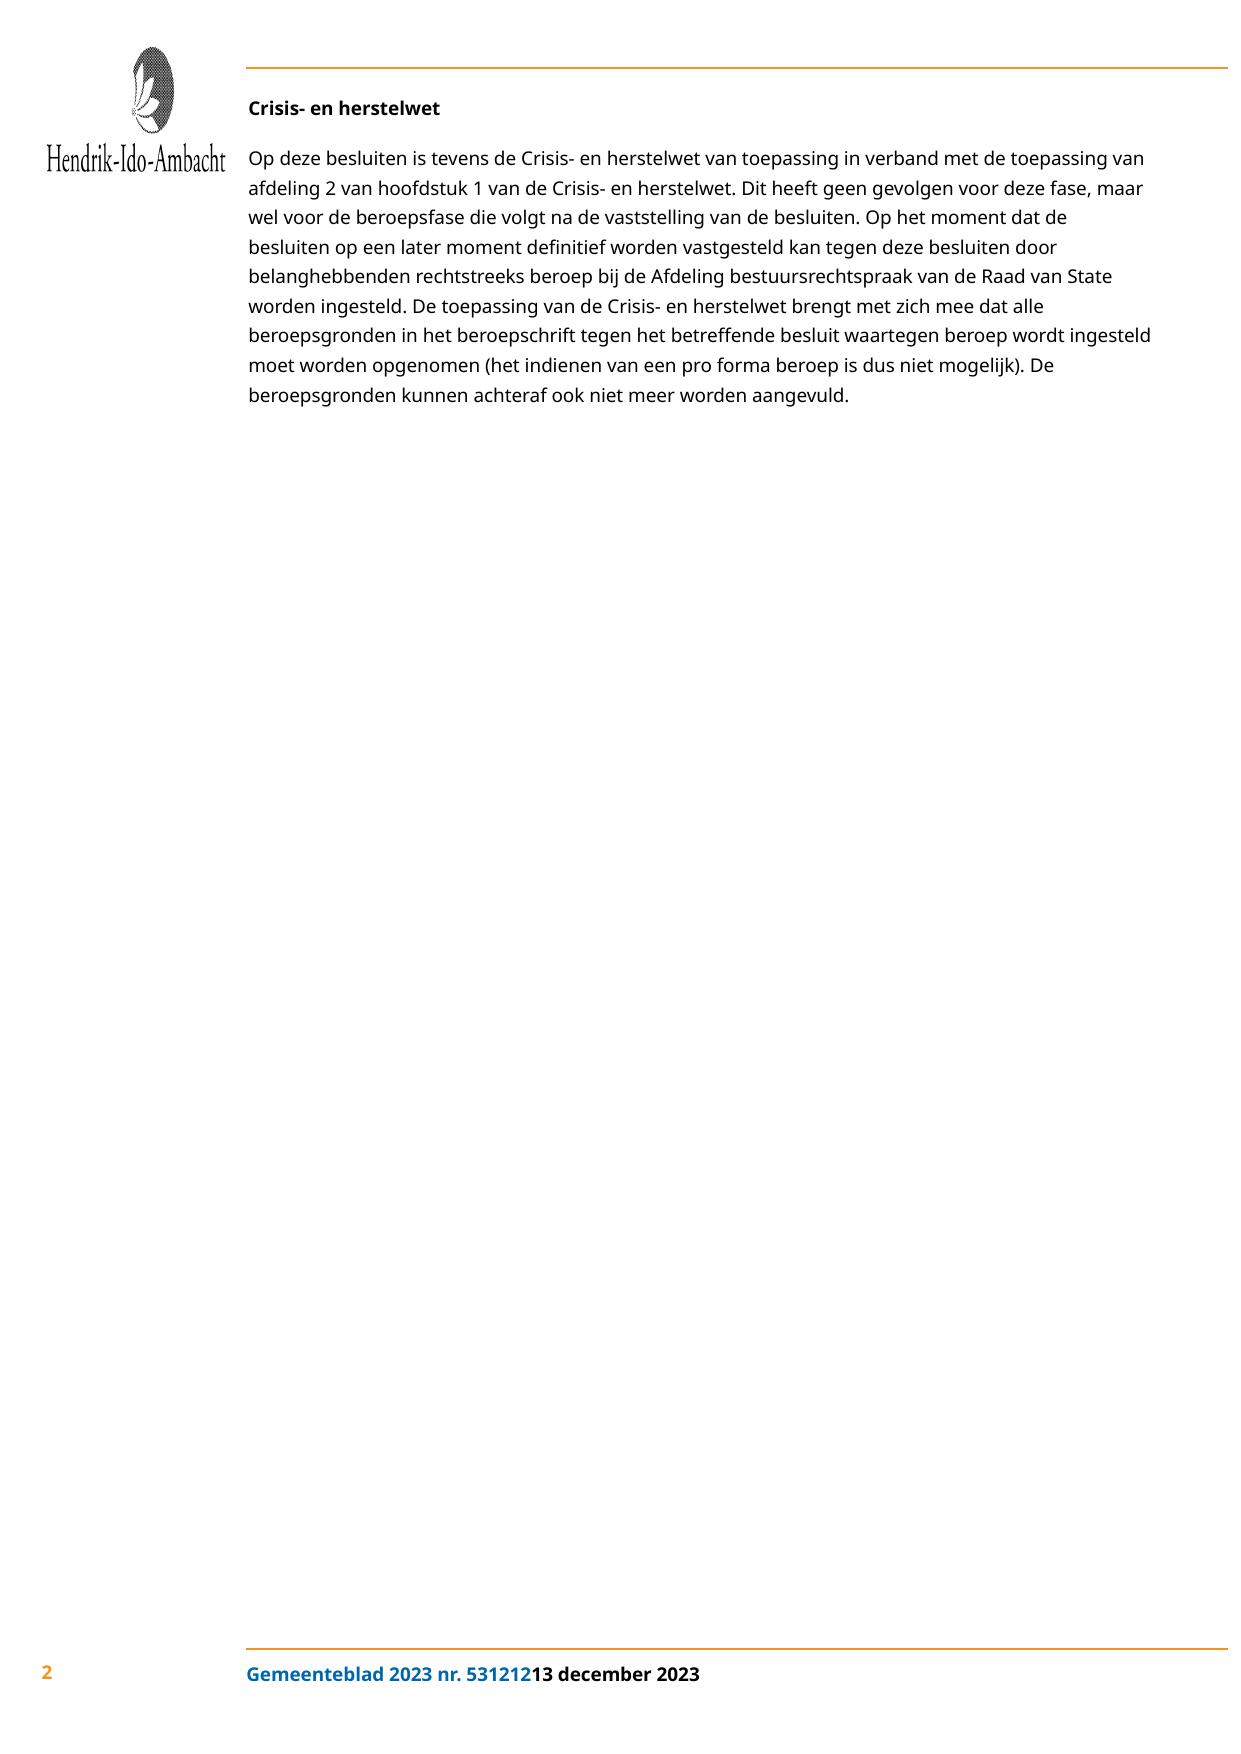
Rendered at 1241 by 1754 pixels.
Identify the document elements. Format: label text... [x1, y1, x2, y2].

text Crisis- en herstelwet [248, 95, 1152, 121]
text Op deze besluiten is tevens de Crisis- en herstelwet van toepassing in verband met de toepassing van afdeling 2 van hoofdstuk 1 van de Crisis- en herstelwet. Dit heeft geen gevolgen voor deze fase, maar wel voor de beroepsfase die volgt na de vaststelling van de besluiten. Op het moment dat de besluiten op een later moment definitief worden vastgesteld kan tegen deze besluiten door belanghebbenden rechtstreeks beroep bij de Afdeling bestuursrechtspraak van de Raad van State worden ingesteld. De toepassing van de Crisis- en herstelwet brengt met zich mee dat alle beroepsgronden in het beroepschrift tegen het betreffende besluit waartegen beroep wordt ingesteld moet worden opgenomen (het indienen van een pro forma beroep is dus niet mogelijk). De beroepsgronden kunnen achteraf ook niet meer worden aangevuld. [248, 145, 1152, 408]
picture [41, 47, 231, 172]
